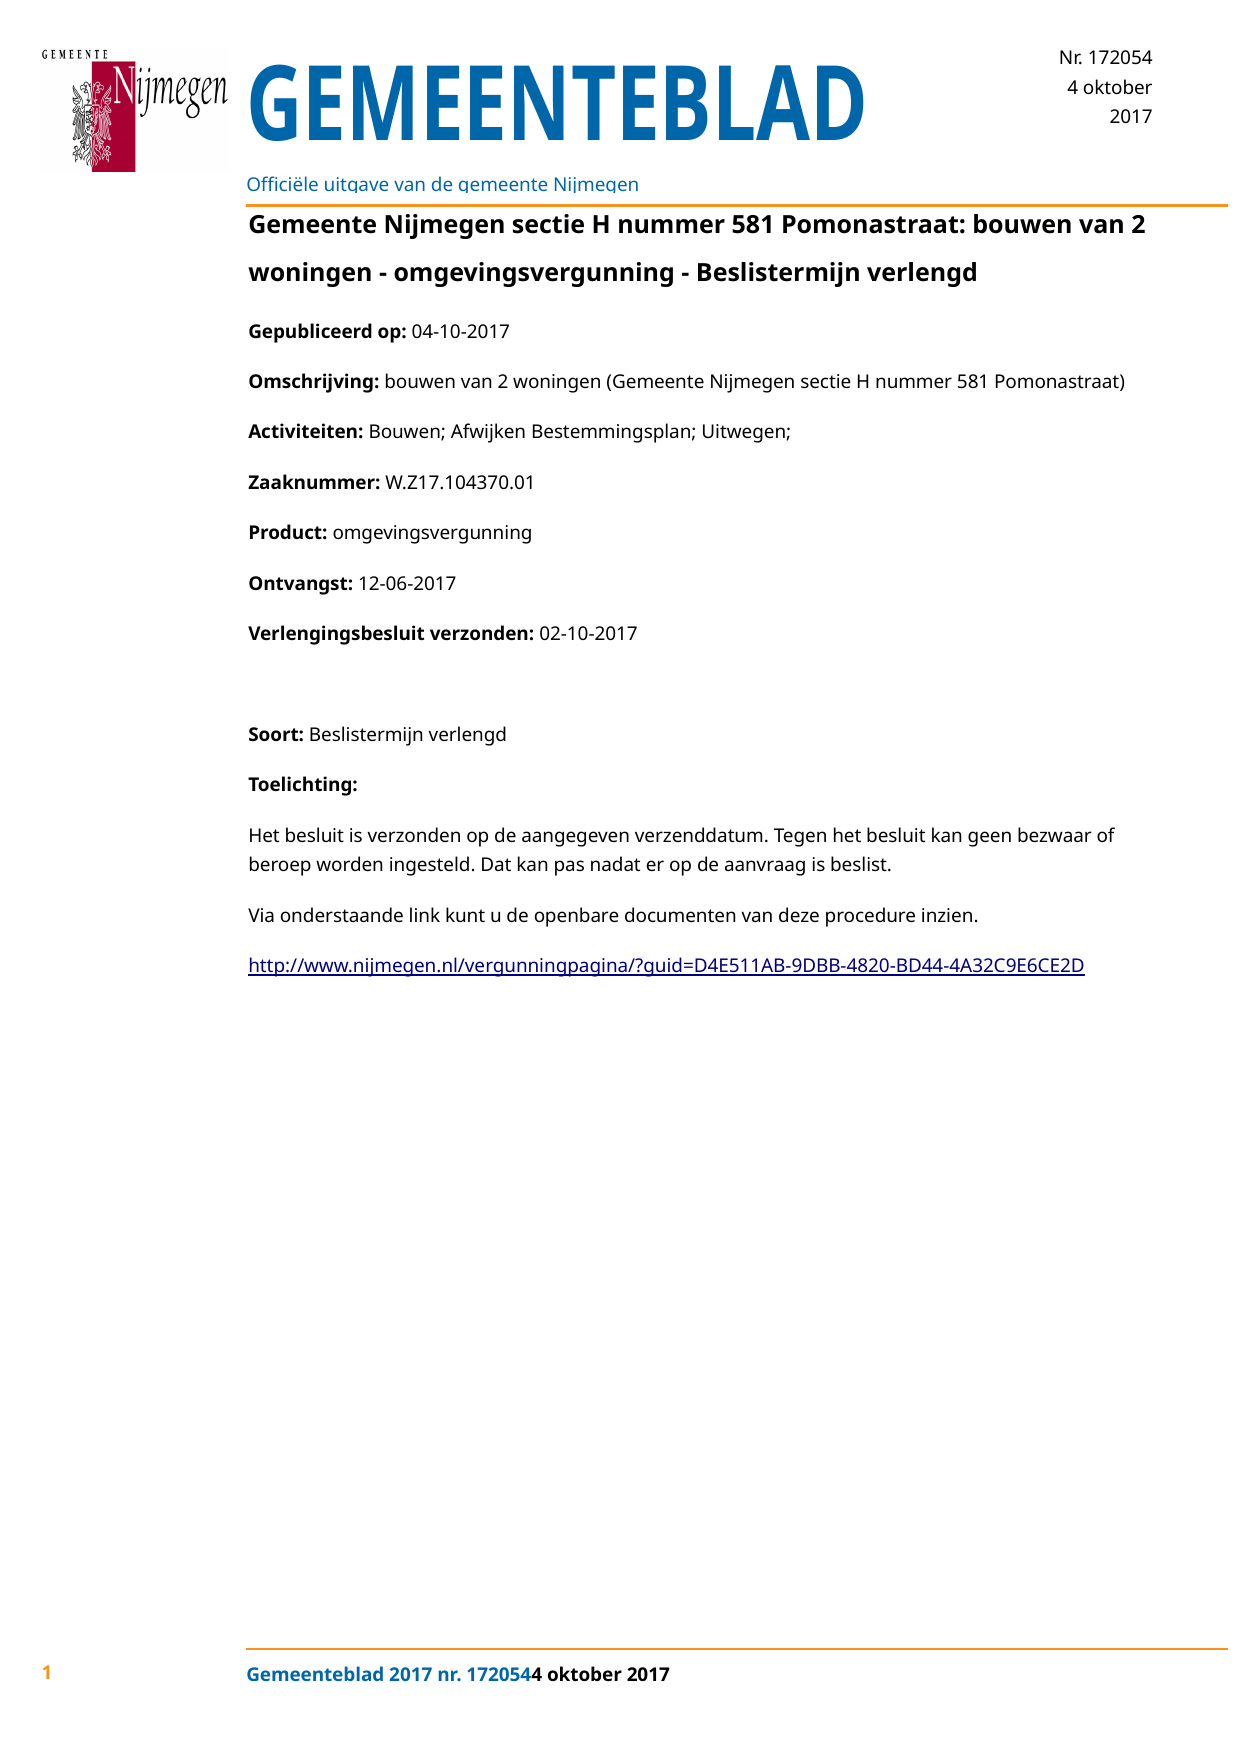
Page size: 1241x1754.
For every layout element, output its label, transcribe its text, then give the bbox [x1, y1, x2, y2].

text Toelichting: [248, 772, 1152, 797]
text Het besluit is verzonden op de aangegeven verzenddatum. Tegen het besluit kan geen bezwaar of beroep worden ingesteld. Dat kan pas nadat er op de aanvraag is beslist. [248, 822, 1152, 877]
text Gepubliceerd op: 04-10-2017 [248, 318, 1152, 344]
picture [41, 47, 231, 172]
text Gemeente Nijmegen sectie H nummer 581 Pomonastraat: bouwen van 2 woningen - omgevingsvergunning - Beslistermijn verlengd [248, 207, 1152, 288]
text Product: omgevingsvergunning [248, 519, 1152, 545]
text Soort: Beslistermijn verlengd [248, 721, 1152, 747]
text Activiteiten: Bouwen; Afwijken Bestemmingsplan; Uitwegen; [248, 419, 1152, 444]
text http://www.nijmegen.nl/vergunningpagina/?guid=D4E511AB-9DBB-4820-BD44-4A32C9E6CE2D [248, 952, 1152, 978]
text Ontvangst: 12-06-2017 [248, 570, 1152, 596]
text Via onderstaande link kunt u de openbare documenten van deze procedure inzien. [248, 902, 1152, 928]
text Verlengingsbesluit verzonden: 02-10-2017 [248, 620, 1152, 646]
text Zaaknummer: W.Z17.104370.01 [248, 469, 1152, 495]
text Omschrijving: bouwen van 2 woningen (Gemeente Nijmegen sectie H nummer 581 Pomonastraat) [248, 368, 1152, 394]
